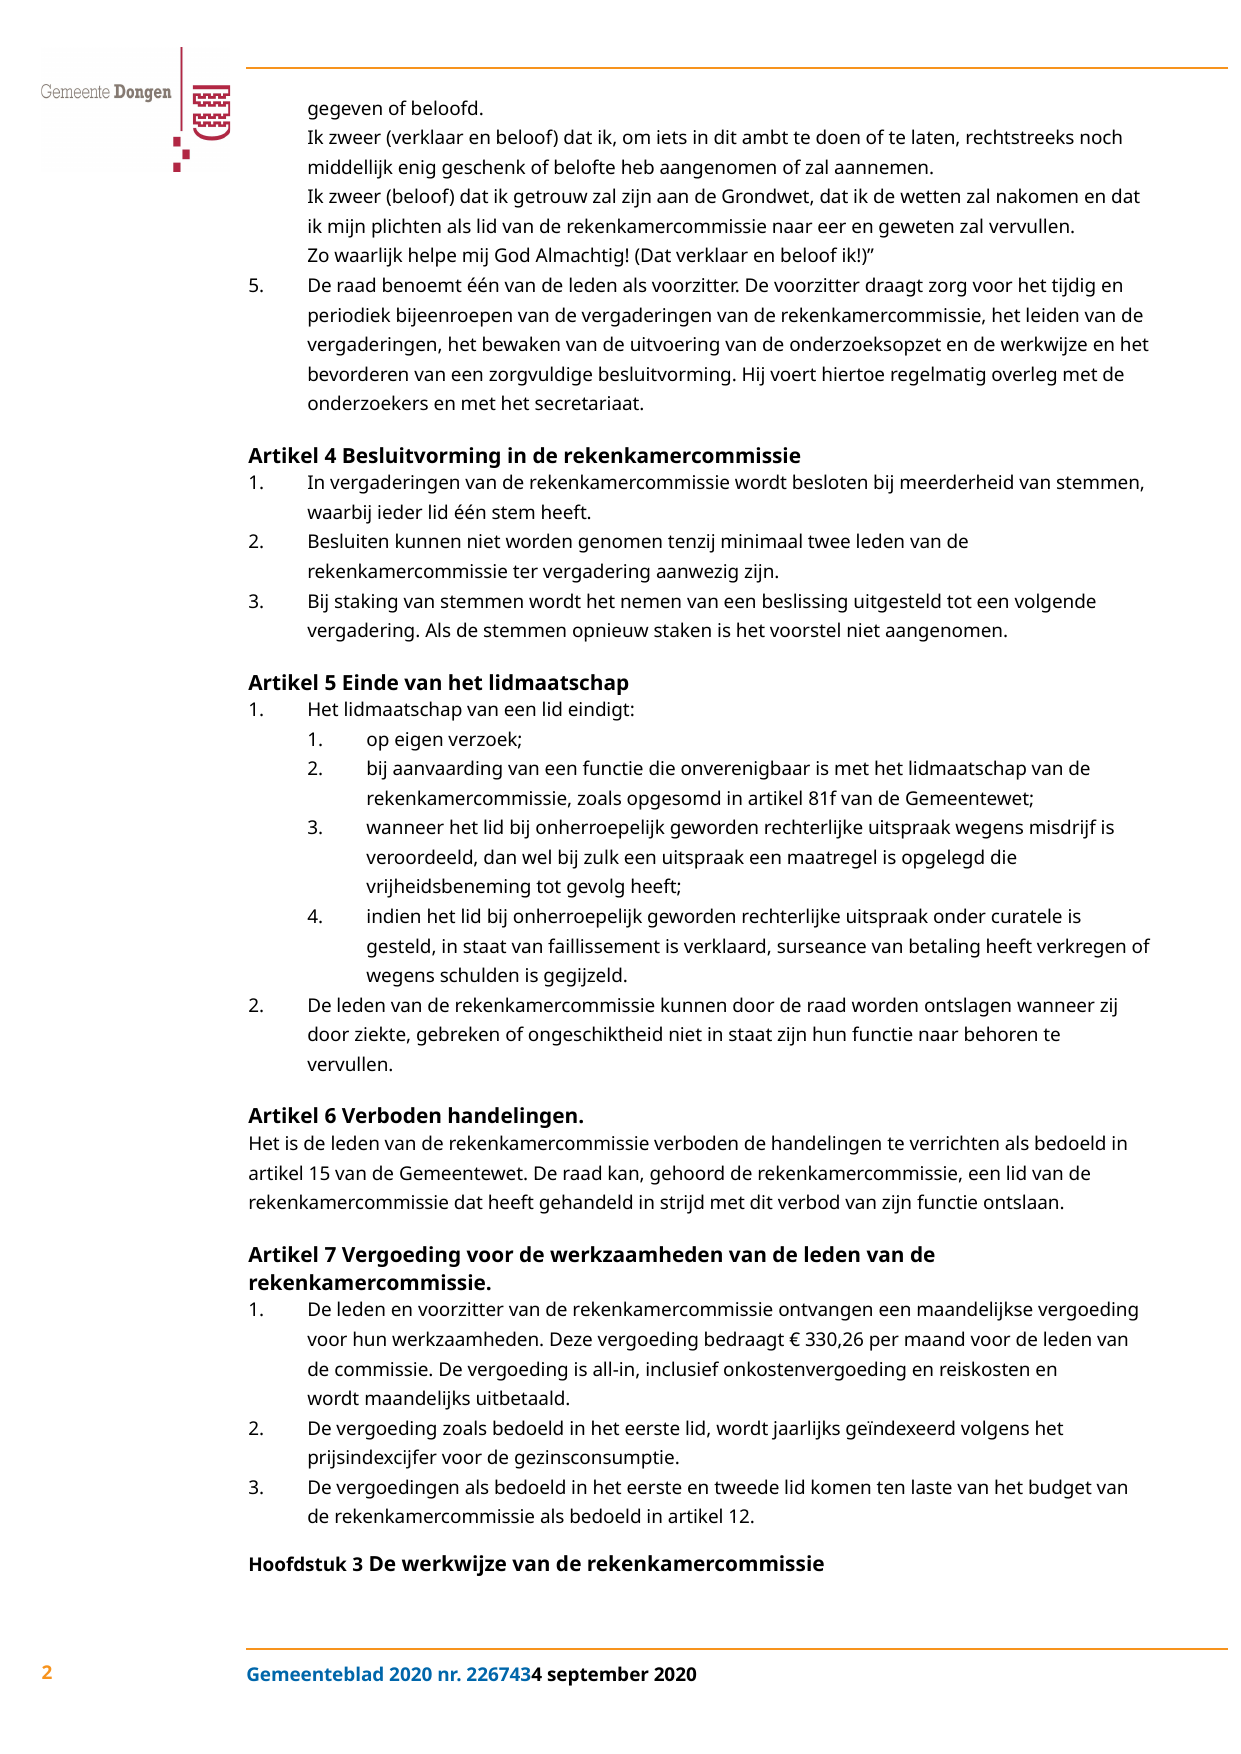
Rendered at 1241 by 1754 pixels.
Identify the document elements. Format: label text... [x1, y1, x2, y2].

list Bij staking van stemmen wordt het nemen van een beslissing uitgesteld tot een volgende vergadering. Als de stemmen opnieuw staken is het voorstel niet aangenomen. [248, 588, 1152, 643]
list gegeven of beloofd. [248, 95, 1152, 121]
list Zo waarlijk helpe mij God Almachtig! (Dat verklaar en beloof ik!)” [248, 243, 1152, 268]
list De vergoeding zoals bedoeld in het eerste lid, wordt jaarlijks geïndexeerd volgens het prijsindexcijfer voor de gezinsconsumptie. [248, 1415, 1152, 1470]
picture [41, 47, 231, 172]
list wanneer het lid bij onherroepelijk geworden rechterlijke uitspraak wegens misdrijf is veroordeeld, dan wel bij zulk een uitspraak een maatregel is opgelegd die vrijheidsbeneming tot gevolg heeft; [307, 814, 1152, 899]
text Artikel 6 Verboden handelingen. [248, 1102, 1152, 1130]
text Artikel 7 Vergoeding voor de werkzaamheden van de leden van de rekenkamercommissie. [248, 1240, 1152, 1297]
list op eigen verzoek; [307, 726, 1152, 752]
text Artikel 4 Besluitvorming in de rekenkamercommissie [248, 441, 1152, 469]
list De vergoedingen als bedoeld in het eerste en tweede lid komen ten laste van het budget van de rekenkamercommissie als bedoeld in artikel 12. [248, 1474, 1152, 1529]
text Hoofdstuk 3 De werkwijze van de rekenkamercommissie [248, 1549, 1152, 1578]
list De raad benoemt één van de leden als voorzitter. De voorzitter draagt zorg voor het tijdig en periodiek bijeenroepen van de vergaderingen van de rekenkamercommissie, het leiden van de vergaderingen, het bewaken van de uitvoering van de onderzoeksopzet en de werkwijze en het bevorderen van een zorgvuldige besluitvorming. Hij voert hiertoe regelmatig overleg met de onderzoekers en met het secretariaat. [248, 272, 1152, 416]
list Ik zweer (verklaar en beloof) dat ik, om iets in dit ambt te doen of te laten, rechtstreeks noch middellijk enig geschenk of belofte heb aangenomen of zal aannemen. [248, 124, 1152, 180]
list Ik zweer (beloof) dat ik getrouw zal zijn aan de Grondwet, dat ik de wetten zal nakomen en dat ik mijn plichten als lid van de rekenkamercommissie naar eer en geweten zal vervullen. [248, 183, 1152, 239]
list De leden van de rekenkamercommissie kunnen door de raad worden ontslagen wanneer zij door ziekte, gebreken of ongeschiktheid niet in staat zijn hun functie naar behoren te vervullen. [248, 992, 1152, 1077]
text Het is de leden van de rekenkamercommissie verboden de handelingen te verrichten als bedoeld in artikel 15 van de Gemeentewet. De raad kan, gehoord de rekenkamercommissie, een lid van de rekenkamercommissie dat heeft gehandeld in strijd met dit verbod van zijn functie ontslaan. [248, 1130, 1152, 1215]
list In vergaderingen van de rekenkamercommissie wordt besloten bij meerderheid van stemmen, waarbij ieder lid één stem heeft. [248, 469, 1152, 525]
list Het lidmaatschap van een lid eindigt: [248, 696, 1152, 722]
list Besluiten kunnen niet worden genomen tenzij minimaal twee leden van de rekenkamercommissie ter vergadering aanwezig zijn. [248, 529, 1152, 584]
text Artikel 5 Einde van het lidmaatschap [248, 668, 1152, 696]
list De leden en voorzitter van de rekenkamercommissie ontvangen een maandelijkse vergoeding voor hun werkzaamheden. Deze vergoeding bedraagt € 330,26 per maand voor de leden van de commissie. De vergoeding is all-in, inclusief onkostenvergoeding en reiskosten en wordt maandelijks uitbetaald. [248, 1297, 1152, 1411]
list indien het lid bij onherroepelijk geworden rechterlijke uitspraak onder curatele is gesteld, in staat van faillissement is verklaard, surseance van betaling heeft verkregen of wegens schulden is gegijzeld. [307, 903, 1152, 988]
list bij aanvaarding van een functie die onverenigbaar is met het lidmaatschap van de rekenkamercommissie, zoals opgesomd in artikel 81f van de Gemeentewet; [307, 755, 1152, 811]
